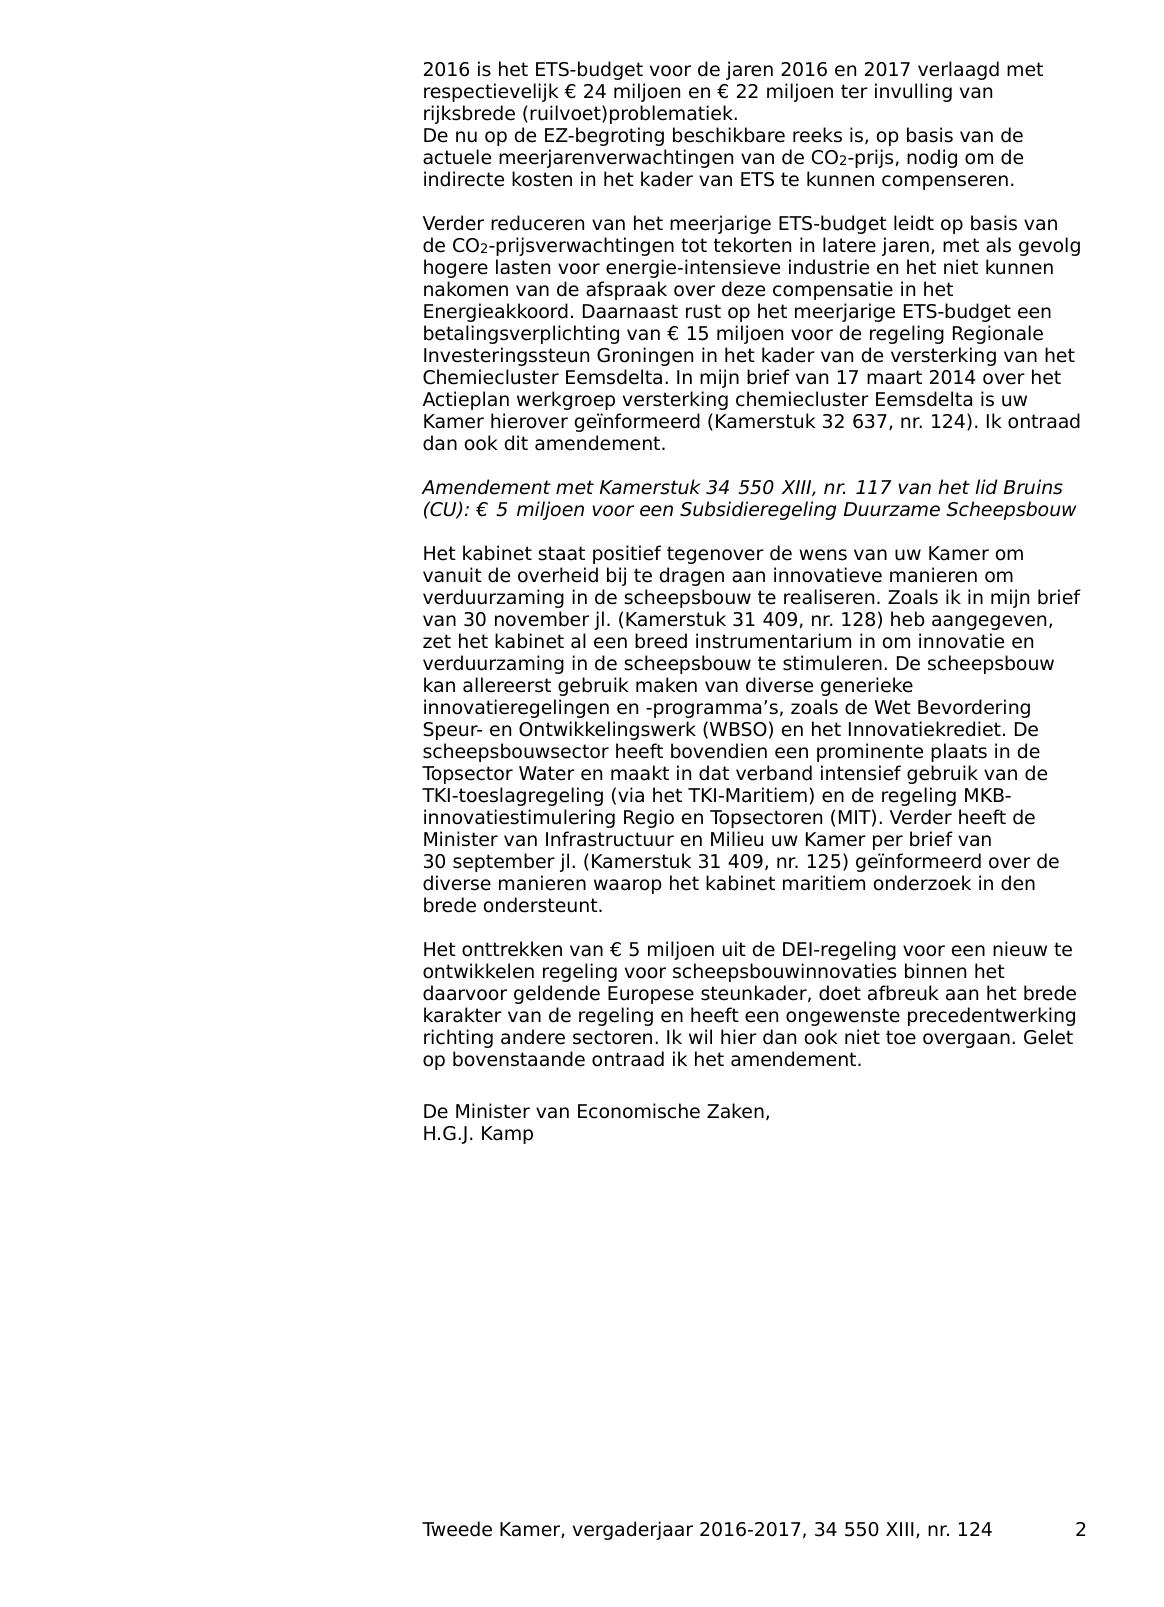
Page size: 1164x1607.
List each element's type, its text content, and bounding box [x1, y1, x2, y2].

text 2016 is het ETS-budget voor de jaren 2016 en 2017 verlaagd met respectievelijk € 24 miljoen en € 22 miljoen ter invulling van rijksbrede (ruilvoet)problematiek. [422, 59, 1087, 125]
text Het onttrekken van € 5 miljoen uit de DEI-regeling voor een nieuw te ontwikkelen regeling voor scheepsbouwinnovaties binnen het daarvoor geldende Europese steunkader, doet afbreuk aan het brede karakter van de regeling en heeft een ongewenste precedentwerking richting andere sectoren. Ik wil hier dan ook niet toe overgaan. Gelet op bovenstaande ontraad ik het amendement. [422, 939, 1087, 1071]
text De Minister van Economische Zaken, H.G.J. Kamp [422, 1101, 1087, 1145]
text Het kabinet staat positief tegenover de wens van uw Kamer om vanuit de overheid bij te dragen aan innovatieve manieren om verduurzaming in de scheepsbouw te realiseren. Zoals ik in mijn brief van 30 november jl. (Kamerstuk 31 409, nr. 128) heb aangegeven, zet het kabinet al een breed instrumentarium in om innovatie en verduurzaming in de scheepsbouw te stimuleren. De scheepsbouw kan allereerst gebruik maken van diverse generieke innovatieregelingen en -programma’s, zoals de Wet Bevordering Speur- en Ontwikkelingswerk (WBSO) en het Innovatiekrediet. De scheepsbouwsector heeft bovendien een prominente plaats in de Topsector Water en maakt in dat verband intensief gebruik van de TKI-toeslagregeling (via het TKI-Maritiem) en de regeling MKB-innovatiestimulering Regio en Topsectoren (MIT). Verder heeft de Minister van Infrastructuur en Milieu uw Kamer per brief van 30 september jl. (Kamerstuk 31 409, nr. 125) geïnformeerd over de diverse manieren waarop het kabinet maritiem onderzoek in den brede ondersteunt. [422, 543, 1087, 917]
text De nu op de EZ-begroting beschikbare reeks is, op basis van de actuele meerjarenverwachtingen van de CO2-prijs, nodig om de indirecte kosten in het kader van ETS te kunnen compenseren. [422, 125, 1087, 191]
text Verder reduceren van het meerjarige ETS-budget leidt op basis van de CO2-prijsverwachtingen tot tekorten in latere jaren, met als gevolg hogere lasten voor energie-intensieve industrie en het niet kunnen nakomen van de afspraak over deze compensatie in het Energieakkoord. Daarnaast rust op het meerjarige ETS-budget een betalingsverplichting van € 15 miljoen voor de regeling Regionale Investeringssteun Groningen in het kader van de versterking van het Chemiecluster Eemsdelta. In mijn brief van 17 maart 2014 over het Actieplan werkgroep versterking chemiecluster Eemsdelta is uw Kamer hierover geïnformeerd (Kamerstuk 32 637, nr. 124). Ik ontraad dan ook dit amendement. [422, 213, 1087, 455]
subtitle Amendement met Kamerstuk 34 550 XIII, nr. 117 van het lid Bruins (CU): € 5 miljoen voor een Subsidieregeling Duurzame Scheepsbouw [422, 477, 1087, 521]
